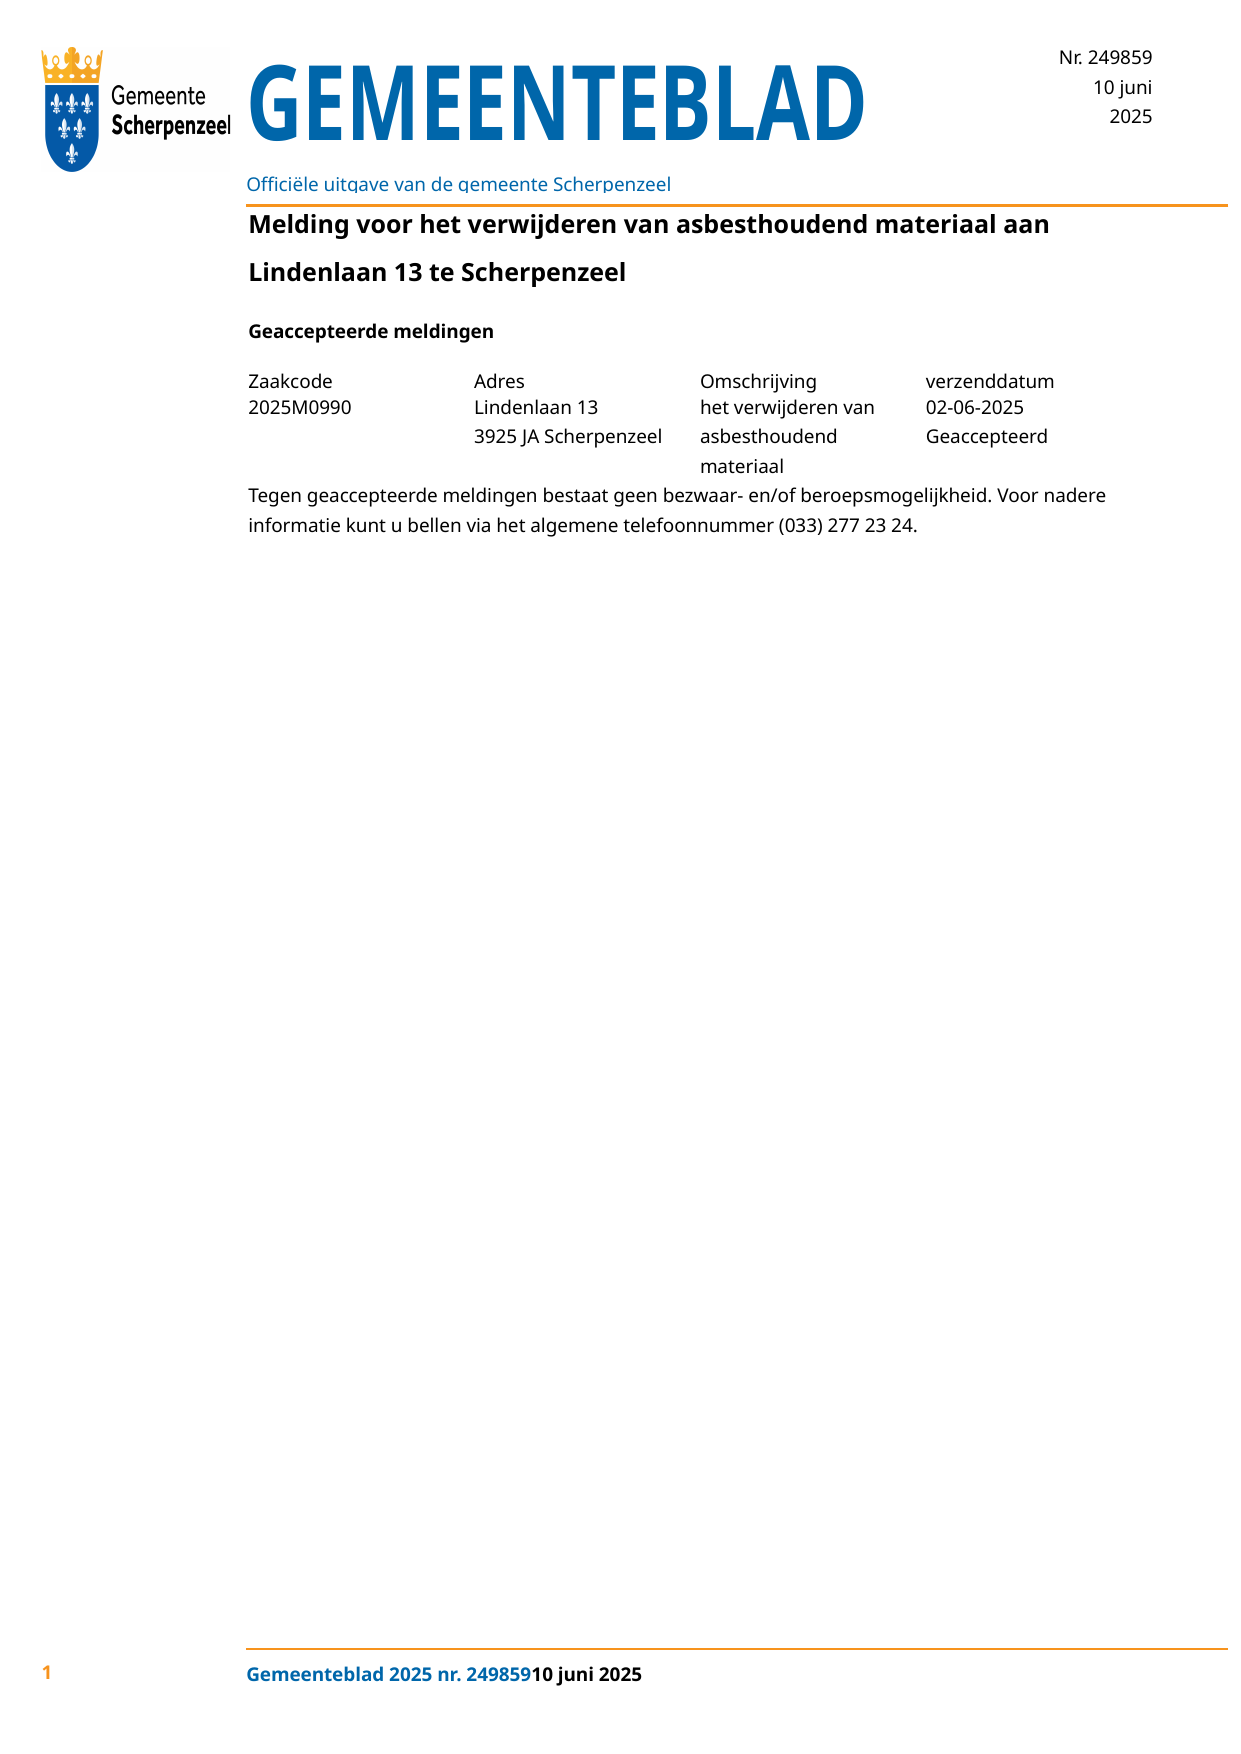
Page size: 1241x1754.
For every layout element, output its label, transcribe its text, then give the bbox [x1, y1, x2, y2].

text Tegen geaccepteerde meldingen bestaat geen bezwaar- en/of beroepsmogelijkheid. Voor nadere informatie kunt u bellen via het algemene telefoonnummer (033) 277 23 24. [248, 482, 1152, 538]
table_cell 2025M0990 [248, 394, 474, 479]
table_header Zaakcode [248, 369, 474, 394]
table_header verzenddatum [926, 369, 1152, 394]
table_cell Lindenlaan 13 3925 JA Scherpenzeel [474, 394, 700, 479]
table_cell 02-06-2025 Geaccepteerd [926, 394, 1152, 479]
table_header Adres [474, 369, 700, 394]
picture [41, 47, 231, 172]
table_header Omschrijving [700, 369, 926, 394]
text Melding voor het verwijderen van asbesthoudend materiaal aan Lindenlaan 13 te Scherpenzeel [248, 207, 1152, 288]
text Geaccepteerde meldingen [248, 318, 1152, 344]
table_cell het verwijderen van asbesthoudend materiaal [700, 394, 926, 479]
